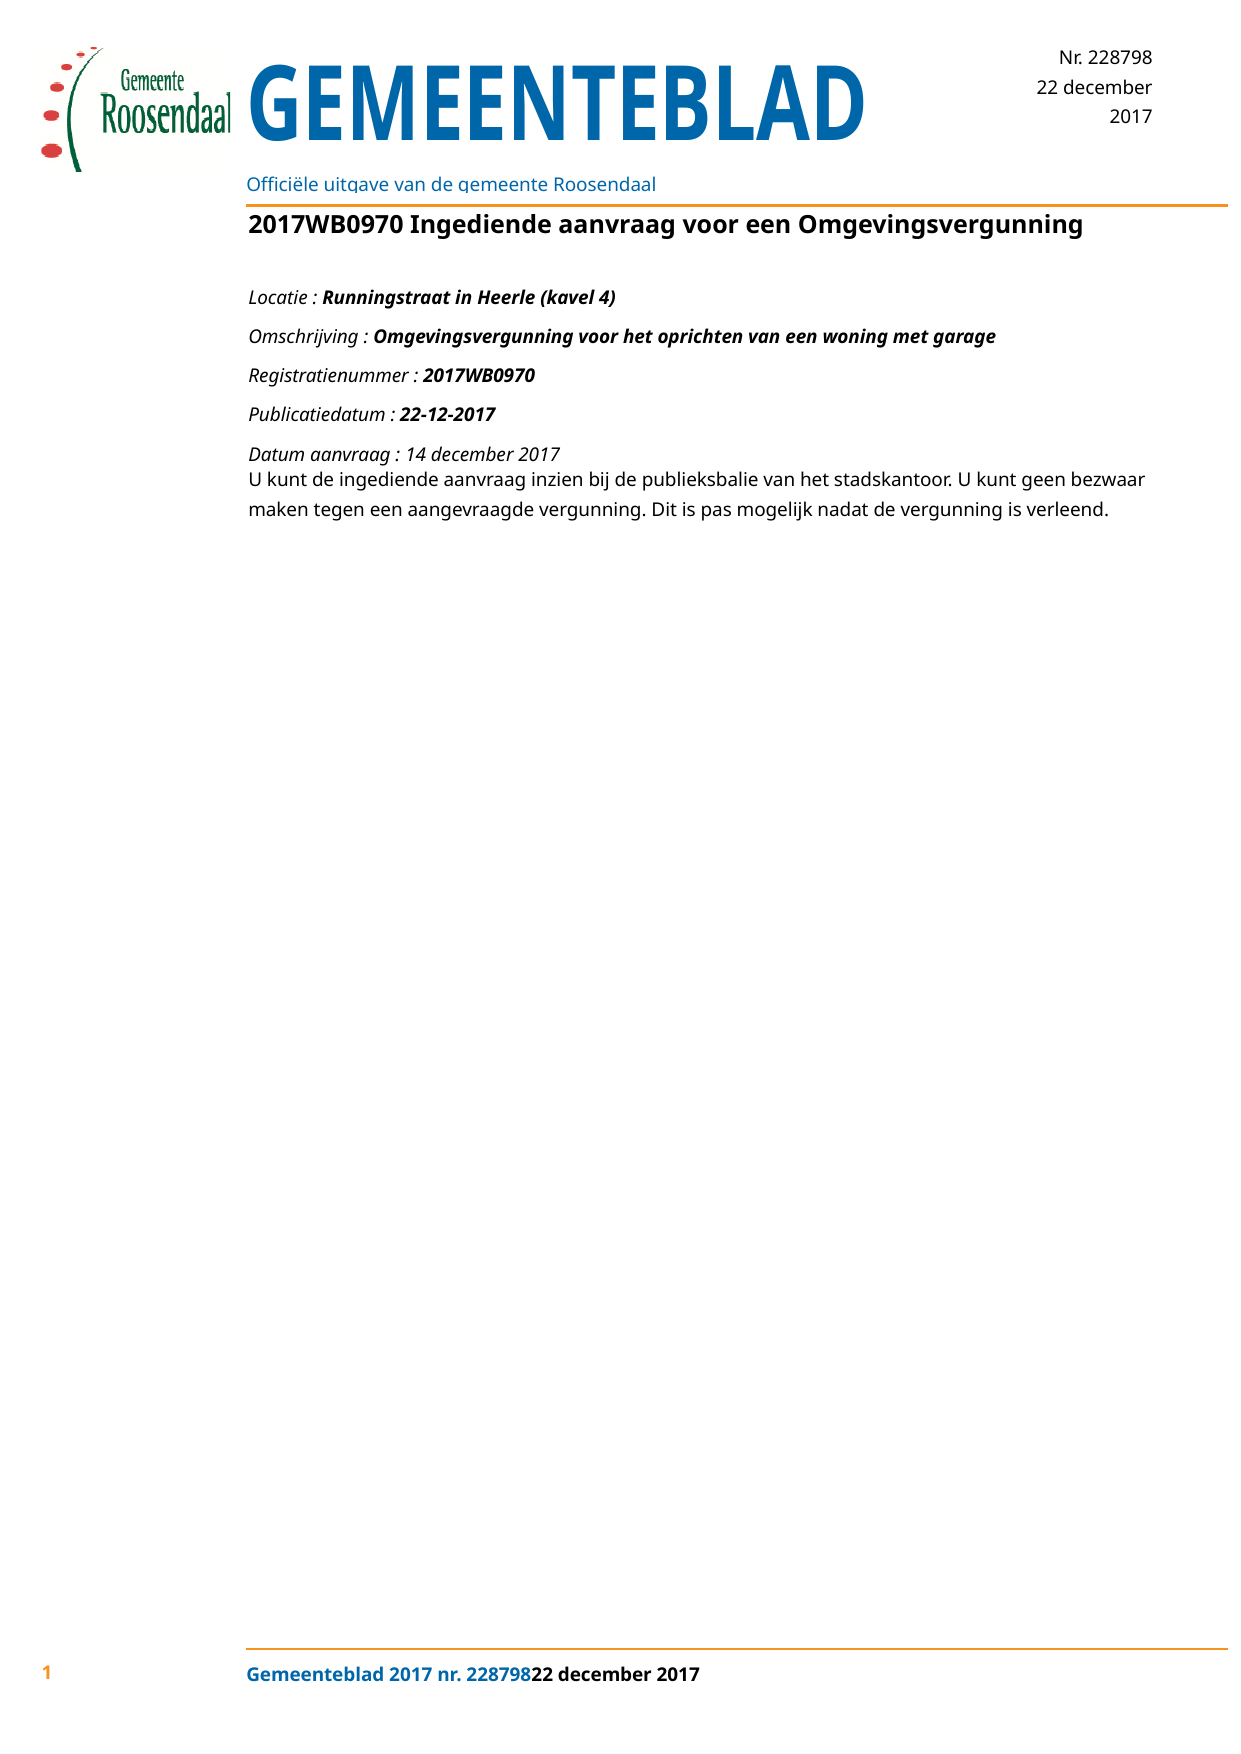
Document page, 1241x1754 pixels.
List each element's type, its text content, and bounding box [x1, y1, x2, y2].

text Datum aanvraag : 14 december 2017 [248, 441, 1152, 467]
text Omschrijving : Omgevingsvergunning voor het oprichten van een woning met garage [248, 323, 1152, 349]
text Registratienummer : 2017WB0970 [248, 362, 1152, 388]
picture [41, 47, 231, 172]
text Publicatiedatum : 22-12-2017 [248, 402, 1152, 427]
text Locatie : Runningstraat in Heerle (kavel 4) [248, 284, 1152, 309]
text U kunt de ingediende aanvraag inzien bij de publieksbalie van het stadskantoor. U kunt geen bezwaar maken tegen een aangevraagde vergunning. Dit is pas mogelijk nadat de vergunning is verleend. [248, 467, 1152, 522]
text 2017WB0970 Ingediende aanvraag voor een Omgevingsvergunning [248, 207, 1152, 241]
